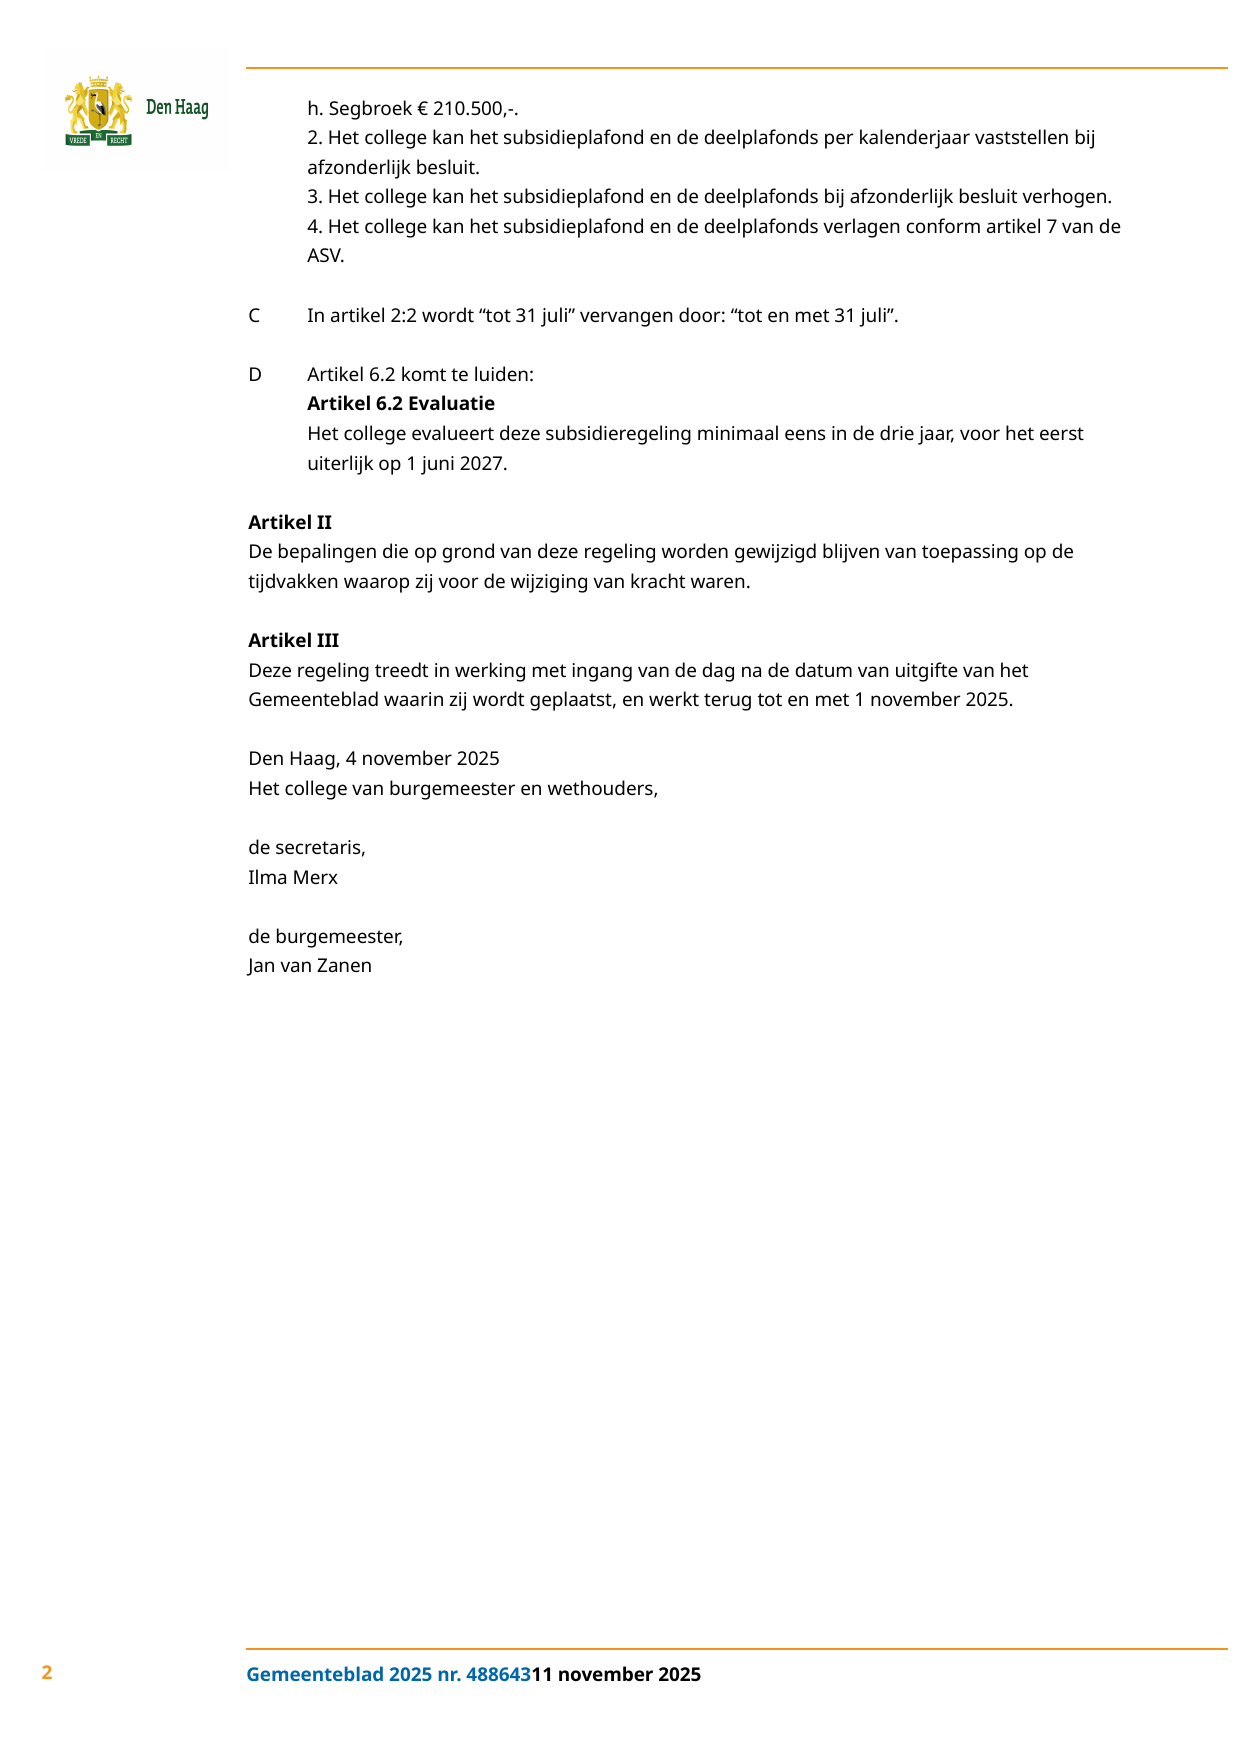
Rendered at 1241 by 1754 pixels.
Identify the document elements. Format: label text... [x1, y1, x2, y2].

text Den Haag, 4 november 2025 [248, 746, 1152, 771]
text Artikel III [248, 627, 1152, 653]
list 3. Het college kan het subsidieplafond en de deelplafonds bij afzonderlijk besluit verhogen. [248, 183, 1152, 209]
picture [41, 47, 231, 172]
list 4. Het college kan het subsidieplafond en de deelplafonds verlagen conform artikel 7 van de ASV. [248, 213, 1152, 268]
text Het college van burgemeester en wethouders, [248, 775, 1152, 801]
text Artikel II [248, 509, 1152, 535]
list In artikel 2:2 wordt “tot 31 juli” vervangen door: “tot en met 31 juli”. [248, 302, 1152, 328]
text Ilma Merx [248, 864, 1152, 890]
text de secretaris, [248, 834, 1152, 860]
list Artikel 6.2 Evaluatie [248, 391, 1152, 416]
list Artikel 6.2 komt te luiden: [248, 361, 1152, 387]
text De bepalingen die op grond van deze regeling worden gewijzigd blijven van toepassing op de tijdvakken waarop zij voor de wijziging van kracht waren. [248, 538, 1152, 594]
list h. Segbroek € 210.500,-. [248, 95, 1152, 121]
text Jan van Zanen [248, 953, 1152, 978]
list Het college evalueert deze subsidieregeling minimaal eens in de drie jaar, voor het eerst uiterlijk op 1 juni 2027. [248, 420, 1152, 476]
text Deze regeling treedt in werking met ingang van de dag na de datum van uitgifte van het Gemeenteblad waarin zij wordt geplaatst, en werkt terug tot en met 1 november 2025. [248, 657, 1152, 712]
text de burgemeester, [248, 923, 1152, 949]
list 2. Het college kan het subsidieplafond en de deelplafonds per kalenderjaar vaststellen bij afzonderlijk besluit. [248, 124, 1152, 180]
